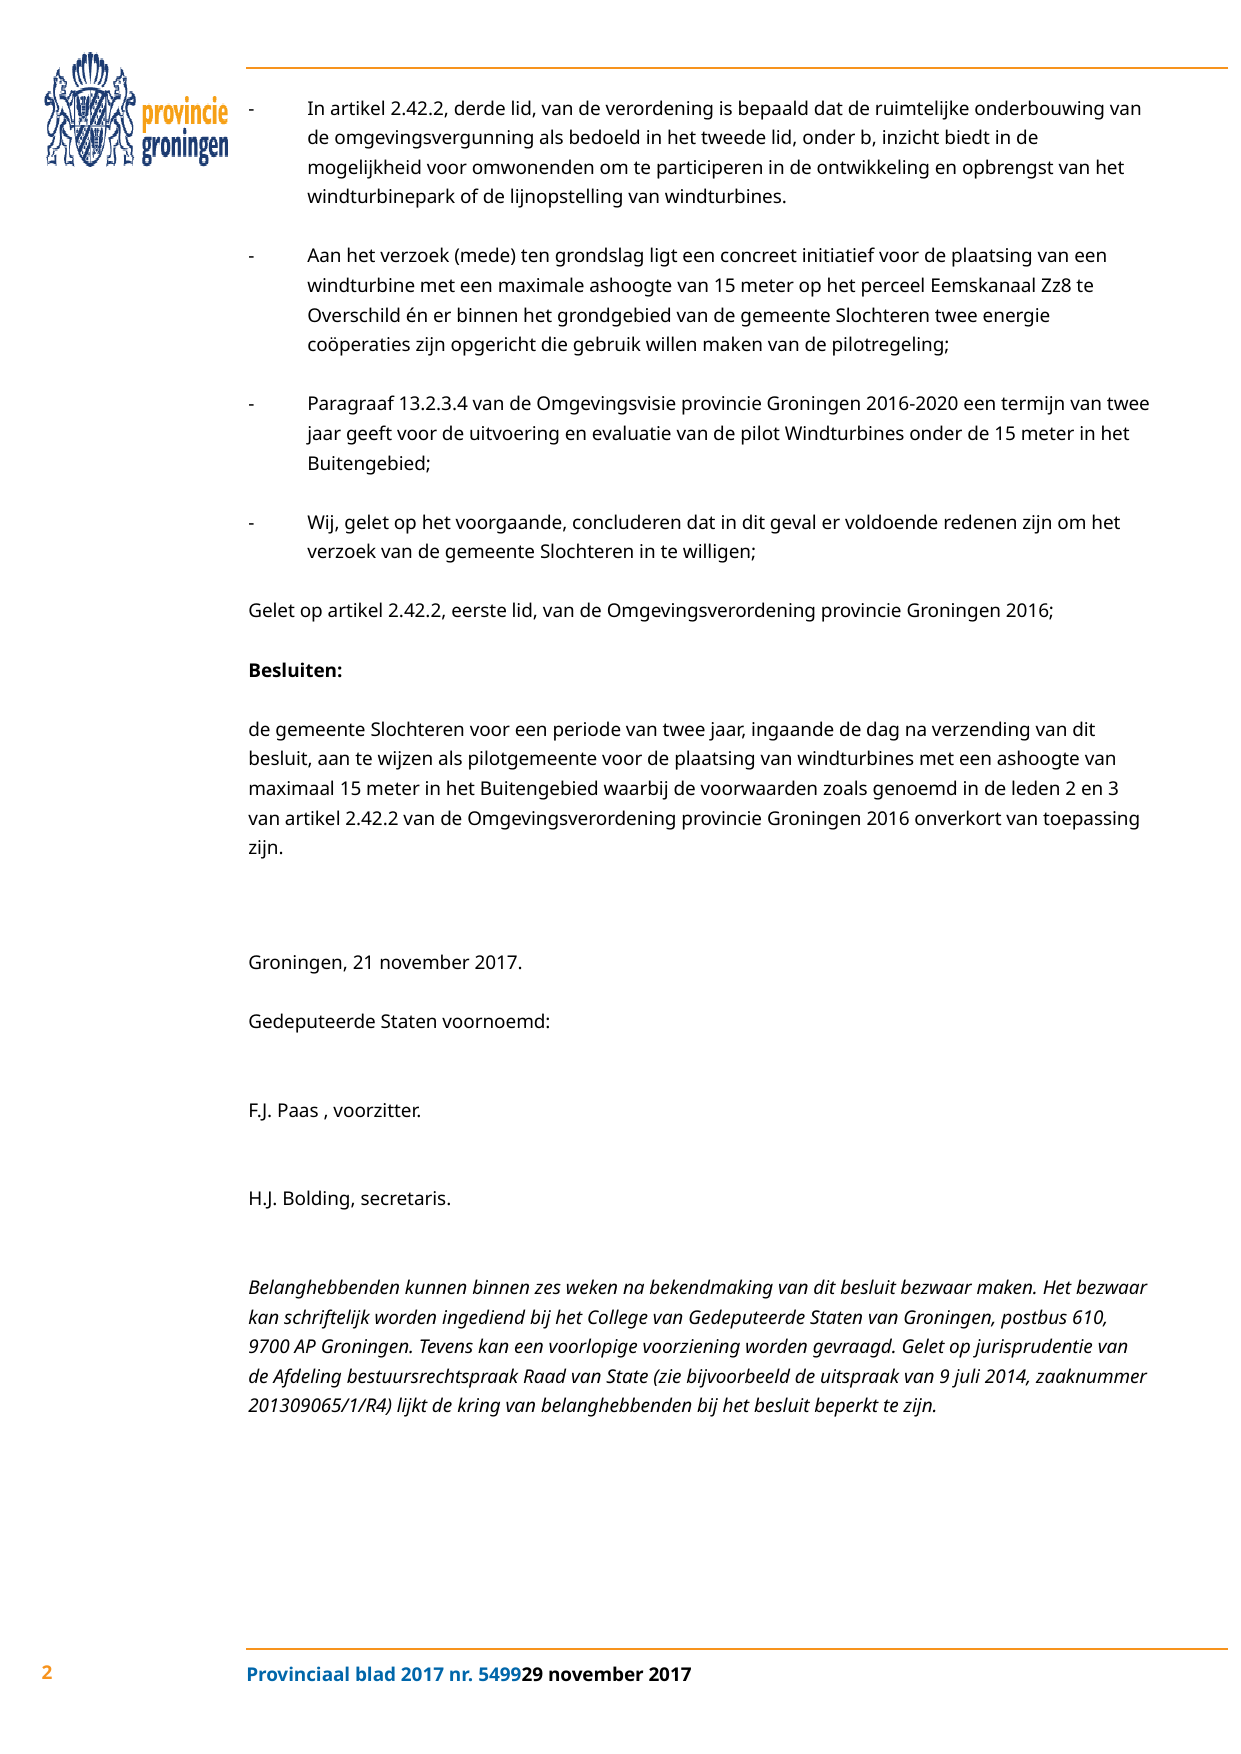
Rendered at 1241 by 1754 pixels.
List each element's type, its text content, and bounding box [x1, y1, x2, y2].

list Paragraaf 13.2.3.4 van de Omgevingsvisie provincie Groningen 2016-2020 een termijn van twee jaar geeft voor de uitvoering en evaluatie van de pilot Windturbines onder de 15 meter in het Buitengebied; [248, 391, 1152, 476]
list Aan het verzoek (mede) ten grondslag ligt een concreet initiatief voor de plaatsing van een windturbine met een maximale ashoogte van 15 meter op het perceel Eemskanaal Zz8 te Overschild én er binnen het grondgebied van de gemeente Slochteren twee energie coöperaties zijn opgericht die gebruik willen maken van de pilotregeling; [248, 243, 1152, 357]
text de gemeente Slochteren voor een periode van twee jaar, ingaande de dag na verzending van dit besluit, aan te wijzen als pilotgemeente voor de plaatsing van windturbines met een ashoogte van maximaal 15 meter in het Buitengebied waarbij de voorwaarden zoals genoemd in de leden 2 en 3 van artikel 2.42.2 van de Omgevingsverordening provincie Groningen 2016 onverkort van toepassing zijn. [248, 716, 1152, 860]
text Belanghebbenden kunnen binnen zes weken na bekendmaking van dit besluit bezwaar maken. Het bezwaar kan schriftelijk worden ingediend bij het College van Gedeputeerde Staten van Groningen, postbus 610, 9700 AP Groningen. Tevens kan een voorlopige voorziening worden gevraagd. Gelet op jurisprudentie van de Afdeling bestuursrechtspraak Raad van State (zie bijvoorbeeld de uitspraak van 9 juli 2014, zaaknummer 201309065/1/R4) lijkt de kring van belanghebbenden bij het besluit beperkt te zijn. [248, 1274, 1152, 1418]
text Groningen, 21 november 2017. [248, 949, 1152, 974]
text Gedeputeerde Staten voornoemd: [248, 1008, 1152, 1034]
text F.J. Paas , voorzitter. [248, 1097, 1152, 1122]
text Besluiten: [248, 657, 1152, 683]
list Wij, gelet op het voorgaande, concluderen dat in dit geval er voldoende redenen zijn om het verzoek van de gemeente Slochteren in te willigen; [248, 509, 1152, 564]
list In artikel 2.42.2, derde lid, van de verordening is bepaald dat de ruimtelijke onderbouwing van de omgevingsvergunning als bedoeld in het tweede lid, onder b, inzicht biedt in de mogelijkheid voor omwonenden om te participeren in de ontwikkeling en opbrengst van het windturbinepark of de lijnopstelling van windturbines. [248, 95, 1152, 209]
picture [41, 47, 231, 172]
text Gelet op artikel 2.42.2, eerste lid, van de Omgevingsverordening provincie Groningen 2016; [248, 598, 1152, 623]
text H.J. Bolding, secretaris. [248, 1186, 1152, 1211]
